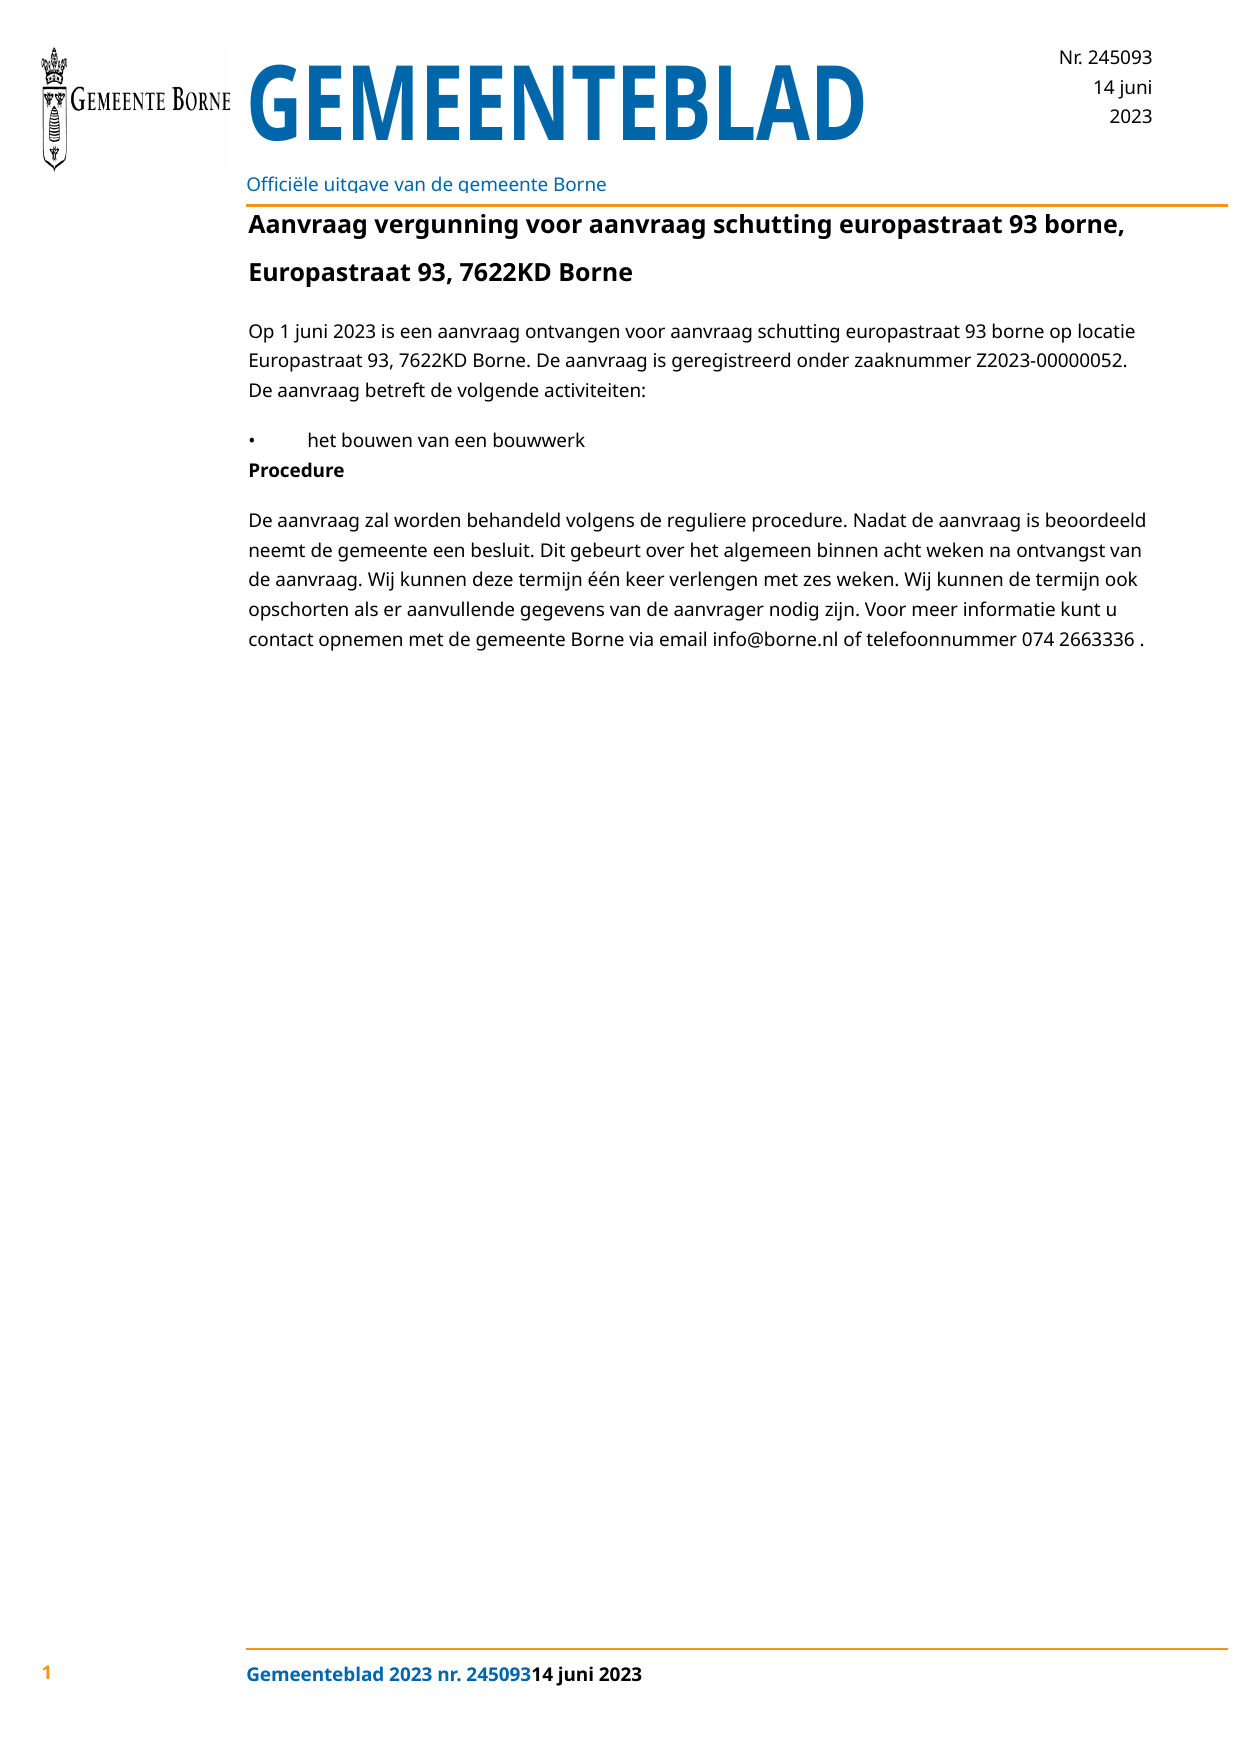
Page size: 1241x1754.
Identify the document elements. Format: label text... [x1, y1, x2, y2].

text De aanvraag zal worden behandeld volgens de reguliere procedure. Nadat de aanvraag is beoordeeld neemt de gemeente een besluit. Dit gebeurt over het algemeen binnen acht weken na ontvangst van de aanvraag. Wij kunnen deze termijn één keer verlengen met zes weken. Wij kunnen de termijn ook opschorten als er aanvullende gegevens van de aanvrager nodig zijn. Voor meer informatie kunt u contact opnemen met de gemeente Borne via email info@borne.nl of telefoonnummer 074 2663336 . [248, 507, 1152, 652]
text Aanvraag vergunning voor aanvraag schutting europastraat 93 borne, Europastraat 93, 7622KD Borne [248, 207, 1152, 288]
text Op 1 juni 2023 is een aanvraag ontvangen voor aanvraag schutting europastraat 93 borne op locatie Europastraat 93, 7622KD Borne. De aanvraag is geregistreerd onder zaaknummer Z2023-00000052. De aanvraag betreft de volgende activiteiten: [248, 318, 1152, 403]
picture [41, 47, 231, 172]
list het bouwen van een bouwwerk [248, 427, 1152, 453]
text Procedure [248, 457, 1152, 483]
